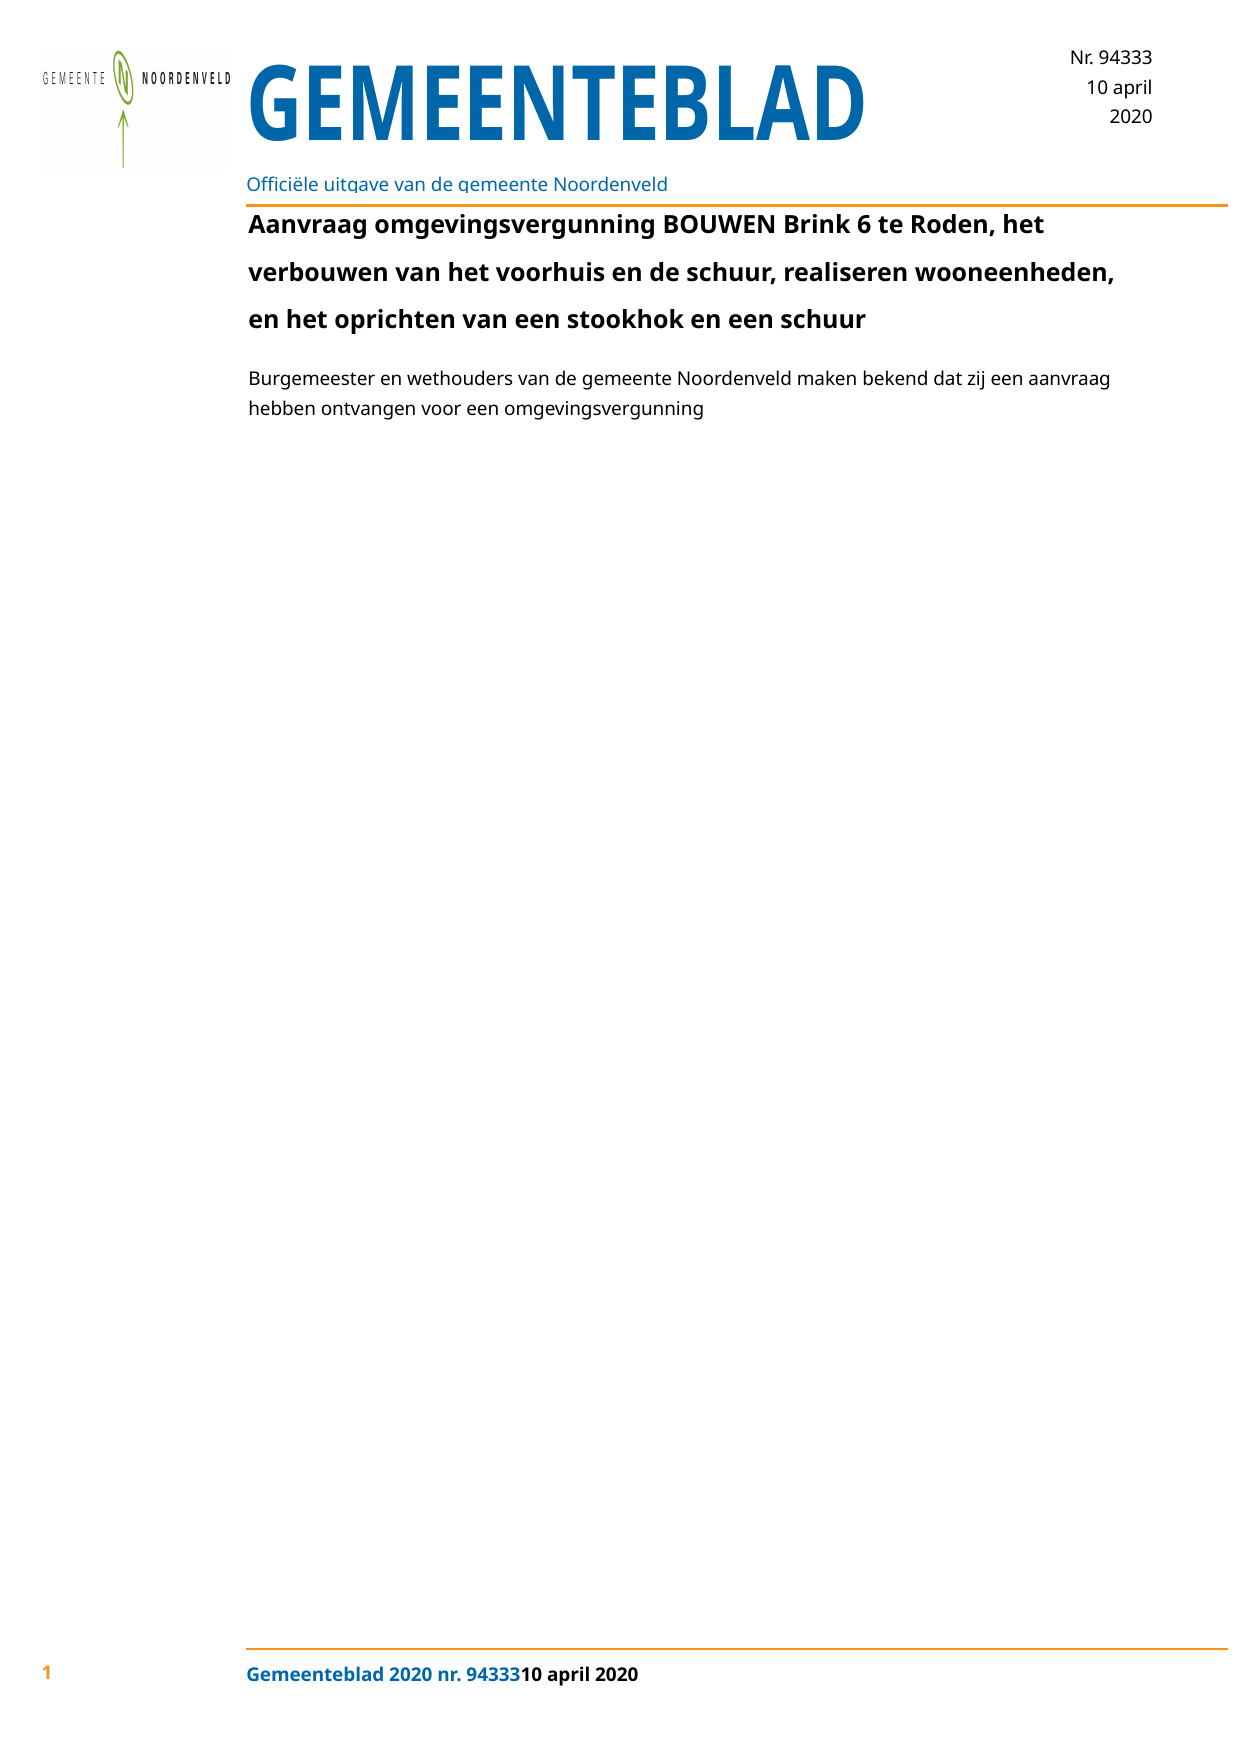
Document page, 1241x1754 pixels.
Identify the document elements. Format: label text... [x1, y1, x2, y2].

picture [41, 47, 231, 172]
text Aanvraag omgevingsvergunning BOUWEN Brink 6 te Roden, het verbouwen van het voorhuis en de schuur, realiseren wooneenheden, en het oprichten van een stookhok en een schuur [248, 207, 1152, 336]
text Burgemeester en wethouders van de gemeente Noordenveld maken bekend dat zij een aanvraag hebben ontvangen voor een omgevingsvergunning [248, 366, 1152, 421]
